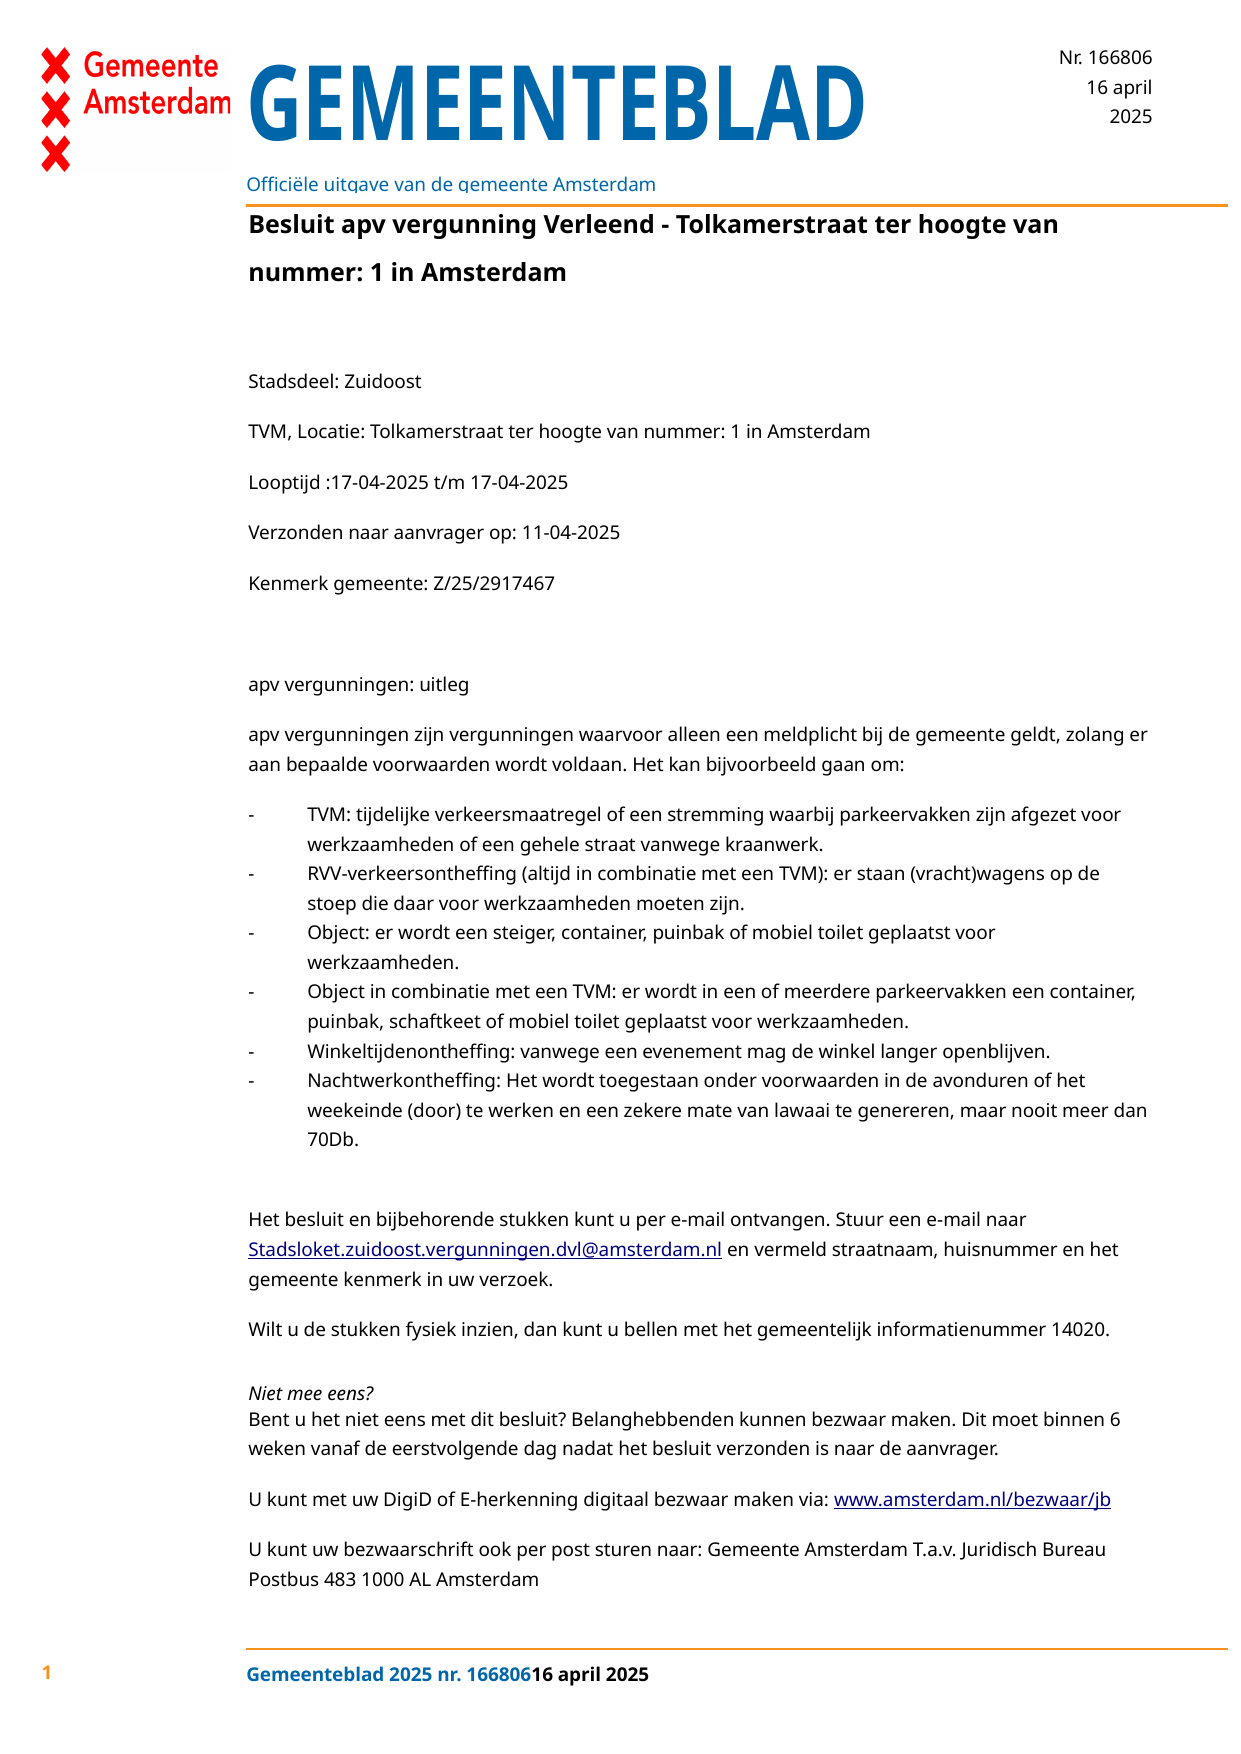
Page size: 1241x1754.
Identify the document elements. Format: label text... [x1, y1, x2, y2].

text Het besluit en bijbehorende stukken kunt u per e-mail ontvangen. Stuur een e-mail naar Stadsloket.zuidoost.vergunningen.dvl@amsterdam.nl en vermeld straatnaam, huisnummer en het gemeente kenmerk in uw verzoek. [248, 1207, 1152, 1292]
list Nachtwerkontheffing: Het wordt toegestaan onder voorwaarden in de avonduren of het weekeinde (door) te werken en een zekere mate van lawaai te genereren, maar nooit meer dan 70Db. [248, 1067, 1152, 1152]
text Kenmerk gemeente: Z/25/2917467 [248, 570, 1152, 596]
text Niet mee eens? [248, 1380, 1152, 1406]
list Winkeltijdenontheffing: vanwege een evenement mag de winkel langer openblijven. [248, 1038, 1152, 1064]
text Looptijd :17-04-2025 t/m 17-04-2025 [248, 469, 1152, 495]
picture [41, 47, 231, 172]
list TVM: tijdelijke verkeersmaatregel of een stremming waarbij parkeervakken zijn afgezet voor werkzaamheden of een gehele straat vanwege kraanwerk. [248, 801, 1152, 857]
list RVV-verkeersontheffing (altijd in combinatie met een TVM): er staan (vracht)wagens op de stoep die daar voor werkzaamheden moeten zijn. [248, 860, 1152, 916]
text U kunt met uw DigiD of E-herkenning digitaal bezwaar maken via: www.amsterdam.nl/bezwaar/jb [248, 1486, 1152, 1512]
text Stadsdeel: Zuidoost [248, 368, 1152, 394]
text Wilt u de stukken fysiek inzien, dan kunt u bellen met het gemeentelijk informatienummer 14020. [248, 1316, 1152, 1342]
list Object: er wordt een steiger, container, puinbak of mobiel toilet geplaatst voor werkzaamheden. [248, 919, 1152, 975]
list Object in combinatie met een TVM: er wordt in een of meerdere parkeervakken een container, puinbak, schaftkeet of mobiel toilet geplaatst voor werkzaamheden. [248, 979, 1152, 1034]
text apv vergunningen: uitleg [248, 671, 1152, 697]
text Besluit apv vergunning Verleend - Tolkamerstraat ter hoogte van nummer: 1 in Amsterdam [248, 207, 1152, 288]
text TVM, Locatie: Tolkamerstraat ter hoogte van nummer: 1 in Amsterdam [248, 419, 1152, 444]
text apv vergunningen zijn vergunningen waarvoor alleen een meldplicht bij de gemeente geldt, zolang er aan bepaalde voorwaarden wordt voldaan. Het kan bijvoorbeeld gaan om: [248, 721, 1152, 777]
text Bent u het niet eens met dit besluit? Belanghebbenden kunnen bezwaar maken. Dit moet binnen 6 weken vanaf de eerstvolgende dag nadat het besluit verzonden is naar de aanvrager. [248, 1406, 1152, 1461]
text Verzonden naar aanvrager op: 11-04-2025 [248, 519, 1152, 545]
text U kunt uw bezwaarschrift ook per post sturen naar: Gemeente Amsterdam T.a.v. Juridisch Bureau Postbus 483 1000 AL Amsterdam [248, 1536, 1152, 1592]
